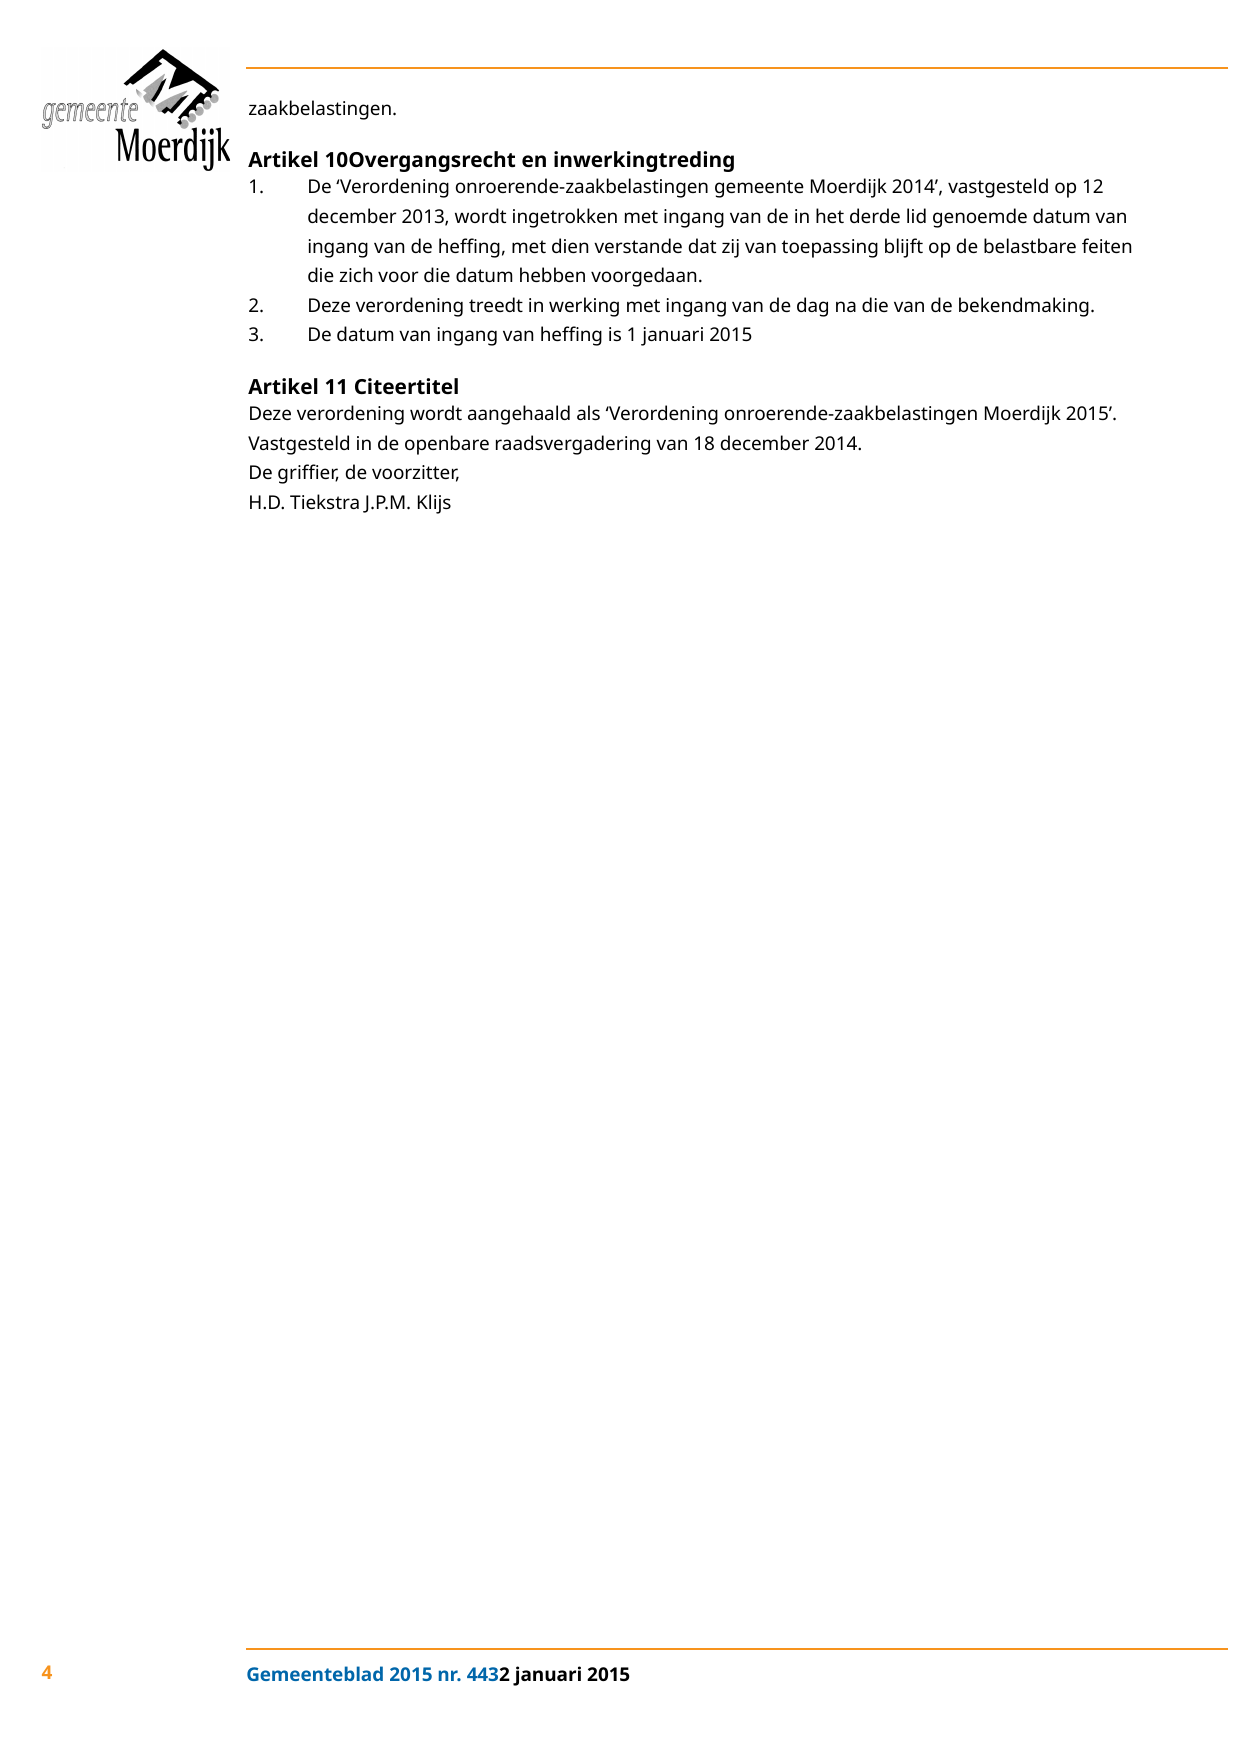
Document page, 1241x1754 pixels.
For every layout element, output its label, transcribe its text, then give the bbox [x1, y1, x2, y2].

text Vastgesteld in de openbare raadsvergadering van 18 december 2014. [248, 430, 1152, 456]
text zaakbelastingen. [248, 95, 1152, 121]
text Deze verordening wordt aangehaald als ‘Verordening onroerende-zaakbelastingen Moerdijk 2015’. [248, 400, 1152, 426]
list De datum van ingang van heffing is 1 januari 2015 [248, 322, 1152, 347]
text Artikel 10Overgangsrecht en inwerkingtreding [248, 145, 1152, 174]
text De griffier, de voorzitter, [248, 459, 1152, 485]
list Deze verordening treedt in werking met ingang van de dag na die van de bekendmaking. [248, 292, 1152, 318]
picture [41, 47, 231, 172]
text Artikel 11 Citeertitel [248, 372, 1152, 400]
list De ‘Verordening onroerende-zaakbelastingen gemeente Moerdijk 2014’, vastgesteld op 12 december 2013, wordt ingetrokken met ingang van de in het derde lid genoemde datum van ingang van de heffing, met dien verstande dat zij van toepassing blijft op de belastbare feiten die zich voor die datum hebben voorgedaan. [248, 174, 1152, 288]
text H.D. Tiekstra J.P.M. Klijs [248, 489, 1152, 515]
